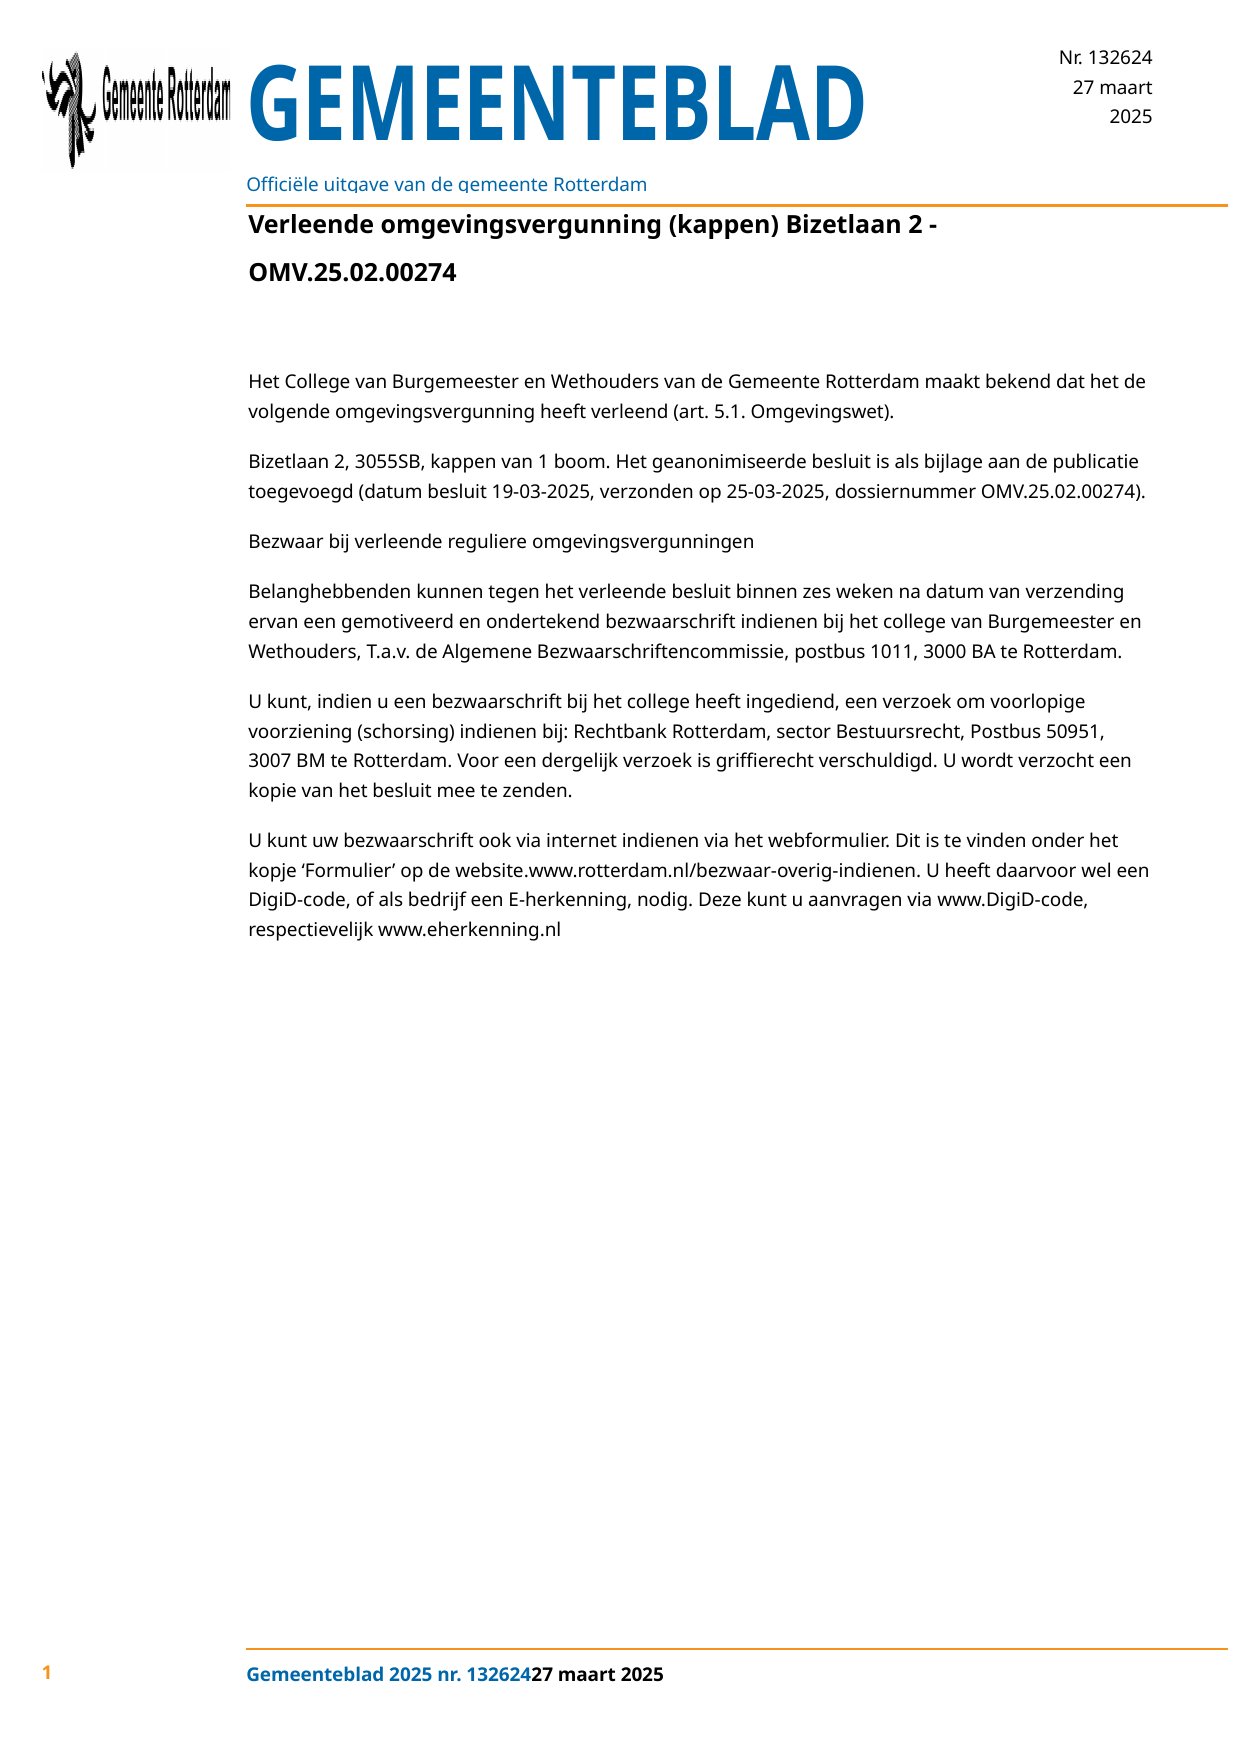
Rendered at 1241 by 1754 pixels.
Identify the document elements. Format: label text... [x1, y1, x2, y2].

text Bezwaar bij verleende reguliere omgevingsvergunningen [248, 528, 1152, 554]
text Belanghebbenden kunnen tegen het verleende besluit binnen zes weken na datum van verzending ervan een gemotiveerd en ondertekend bezwaarschrift indienen bij het college van Burgemeester en Wethouders, T.a.v. de Algemene Bezwaarschriftencommissie, postbus 1011, 3000 BA te Rotterdam. [248, 579, 1152, 664]
text U kunt, indien u een bezwaarschrift bij het college heeft ingediend, een verzoek om voorlopige voorziening (schorsing) indienen bij: Rechtbank Rotterdam, sector Bestuursrecht, Postbus 50951, 3007 BM te Rotterdam. Voor een dergelijk verzoek is griffierecht verschuldigd. U wordt verzocht een kopie van het besluit mee te zenden. [248, 688, 1152, 803]
text Verleende omgevingsvergunning (kappen) Bizetlaan 2 - OMV.25.02.00274 [248, 207, 1152, 288]
text U kunt uw bezwaarschrift ook via internet indienen via het webformulier. Dit is te vinden onder het kopje ‘Formulier’ op de website.www.rotterdam.nl/bezwaar-overig-indienen. U heeft daarvoor wel een DigiD-code, of als bedrijf een E-herkenning, nodig. Deze kunt u aanvragen via www.DigiD-code, respectievelijk www.eherkenning.nl [248, 827, 1152, 942]
text Bizetlaan 2, 3055SB, kappen van 1 boom. Het geanonimiseerde besluit is als bijlage aan de publicatie toegevoegd (datum besluit 19-03-2025, verzonden op 25-03-2025, dossiernummer OMV.25.02.00274). [248, 448, 1152, 504]
picture [41, 47, 231, 172]
text Het College van Burgemeester en Wethouders van de Gemeente Rotterdam maakt bekend dat het de volgende omgevingsvergunning heeft verleend (art. 5.1. Omgevingswet). [248, 368, 1152, 424]
